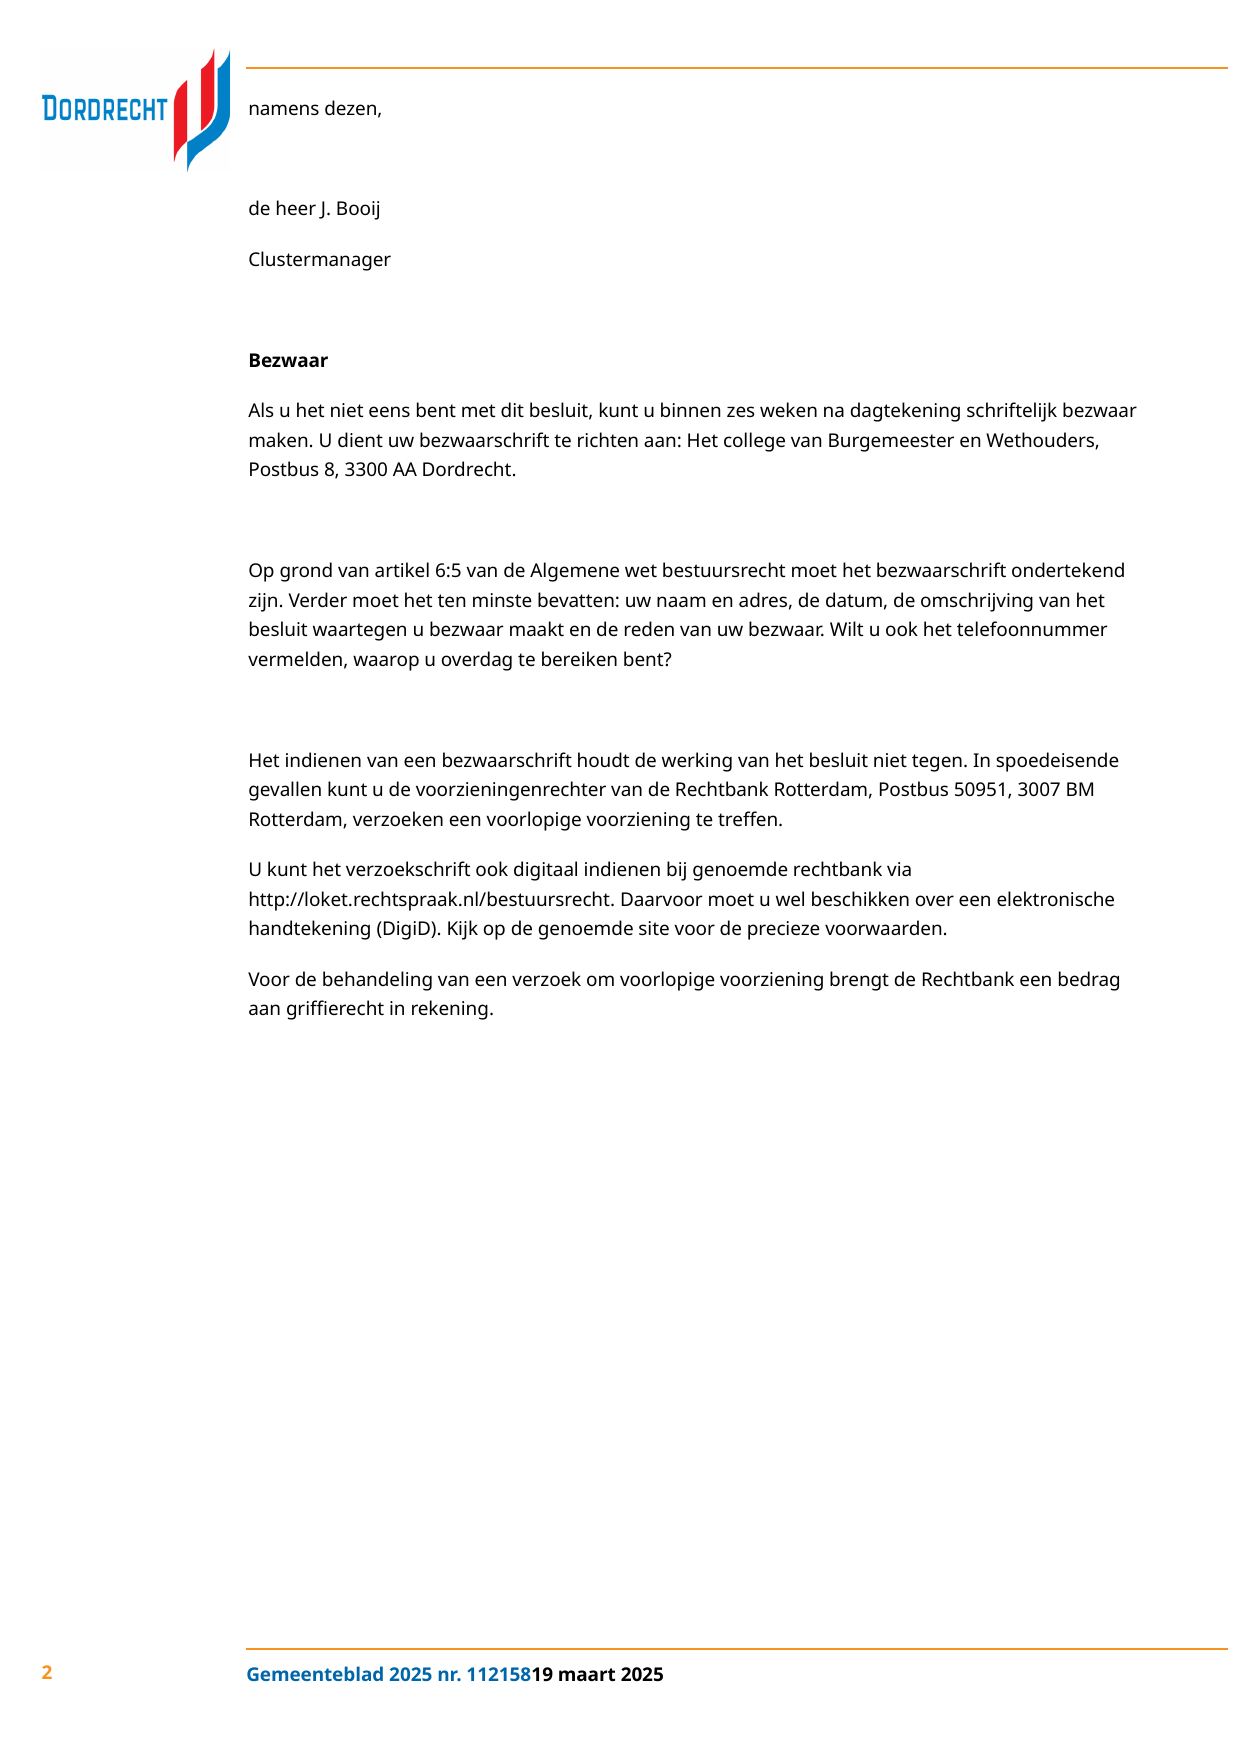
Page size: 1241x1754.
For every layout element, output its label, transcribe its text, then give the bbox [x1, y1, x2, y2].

text Het indienen van een bezwaarschrift houdt de werking van het besluit niet tegen. In spoedeisende gevallen kunt u de voorzieningenrechter van de Rechtbank Rotterdam, Postbus 50951, 3007 BM Rotterdam, verzoeken een voorlopige voorziening te treffen. [248, 747, 1152, 832]
text namens dezen, [248, 95, 1152, 121]
text de heer J. Booij [248, 196, 1152, 221]
text Voor de behandeling van een verzoek om voorlopige voorziening brengt de Rechtbank een bedrag aan griffierecht in rekening. [248, 966, 1152, 1021]
text Bezwaar [248, 347, 1152, 373]
text U kunt het verzoekschrift ook digitaal indienen bij genoemde rechtbank via http://loket.rechtspraak.nl/bestuursrecht. Daarvoor moet u wel beschikken over een elektronische handtekening (DigiD). Kijk op de genoemde site voor de precieze voorwaarden. [248, 856, 1152, 941]
picture [41, 47, 231, 172]
text Clustermanager [248, 246, 1152, 272]
text Als u het niet eens bent met dit besluit, kunt u binnen zes weken na dagtekening schriftelijk bezwaar maken. U dient uw bezwaarschrift te richten aan: Het college van Burgemeester en Wethouders, Postbus 8, 3300 AA Dordrecht. [248, 397, 1152, 482]
text Op grond van artikel 6:5 van de Algemene wet bestuursrecht moet het bezwaarschrift ondertekend zijn. Verder moet het ten minste bevatten: uw naam en adres, de datum, de omschrijving van het besluit waartegen u bezwaar maakt en de reden van uw bezwaar. Wilt u ook het telefoonnummer vermelden, waarop u overdag te bereiken bent? [248, 557, 1152, 672]
